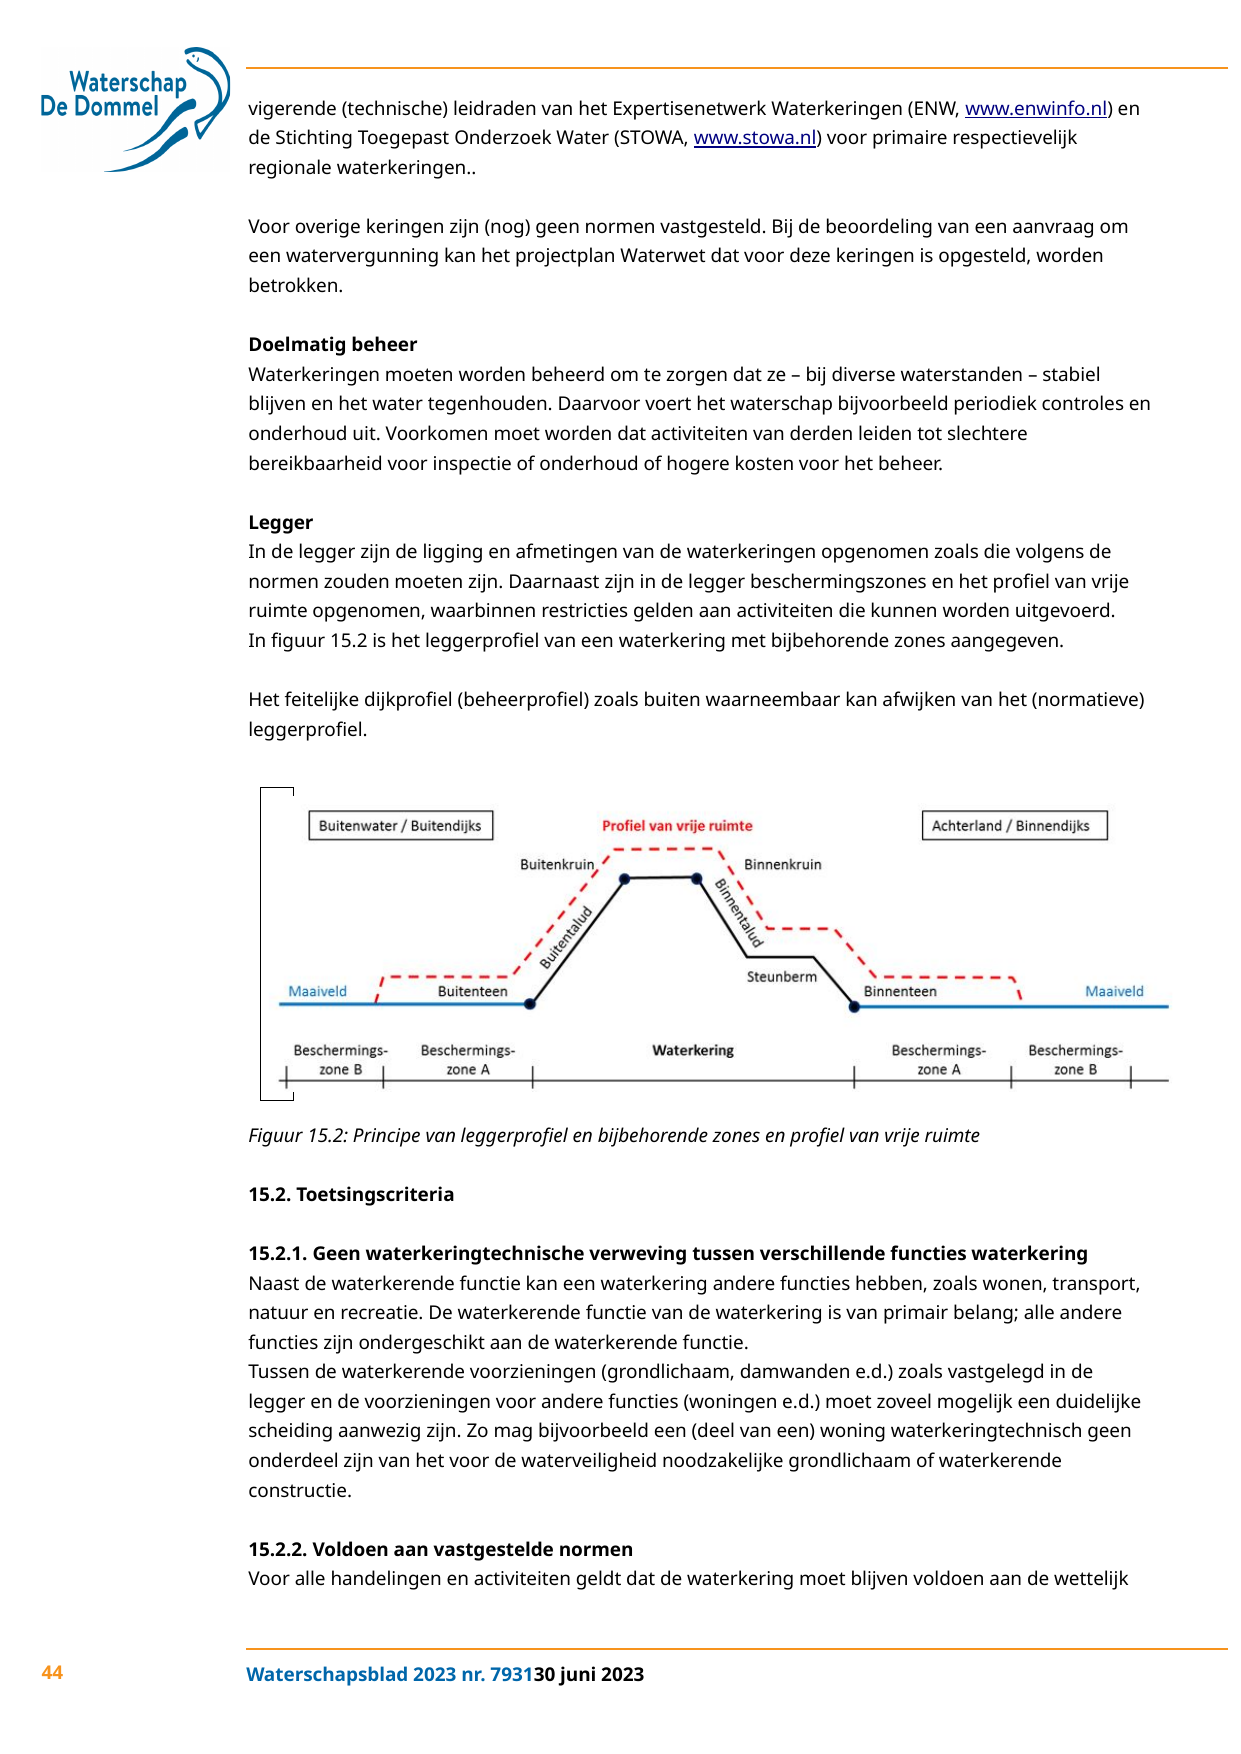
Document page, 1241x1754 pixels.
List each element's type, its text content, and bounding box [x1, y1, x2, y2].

picture [204, 47, 231, 76]
text vigerende (technische) leidraden van het Expertisenetwerk Waterkeringen (ENW, www.enwinfo.nl) en de Stichting Toegepast Onderzoek Water (STOWA, www.stowa.nl) voor primaire respectievelijk regionale waterkeringen.. [248, 95, 1152, 180]
text 15.2. Toetsingscriteria [248, 1181, 1152, 1207]
picture [198, 118, 210, 131]
text 15.2.2. Voldoen aan vastgestelde normen [248, 1536, 1152, 1562]
text In de legger zijn de ligging en afmetingen van de waterkeringen opgenomen zoals die volgens de normen zouden moeten zijn. Daarnaast zijn in de legger beschermingszones en het profiel van vrije ruimte opgenomen, waarbinnen restricties gelden aan activiteiten die kunnen worden uitgevoerd. [248, 538, 1152, 623]
picture [41, 47, 231, 172]
text Tussen de waterkerende voorzieningen (grondlichaam, damwanden e.d.) zoals vastgelegd in de legger en de voorzieningen voor andere functies (woningen e.d.) moet zoveel mogelijk een duidelijke scheiding aanwezig zijn. Zo mag bijvoorbeeld een (deel van een) woning waterkeringtechnisch geen onderdeel zijn van het voor de waterveiligheid noodzakelijke grondlichaam of waterkerende constructie. [248, 1358, 1152, 1503]
text Naast de waterkerende functie kan een waterkering andere functies hebben, zoals wonen, transport, natuur en recreatie. De waterkerende functie van de waterkering is van primair belang; alle andere functies zijn ondergeschikt aan de waterkerende functie. [248, 1270, 1152, 1355]
text Voor alle handelingen en activiteiten geldt dat de waterkering moet blijven voldoen aan de wettelijk [248, 1566, 1152, 1591]
text Voor overige keringen zijn (nog) geen normen vastgesteld. Bij de beoordeling van een aanvraag om een watervergunning kan het projectplan Waterwet dat voor deze keringen is opgesteld, worden betrokken. [248, 213, 1152, 298]
text Waterkeringen moeten worden beheerd om te zorgen dat ze – bij diverse waterstanden – stabiel blijven en het water tegenhouden. Daarvoor voert het waterschap bijvoorbeeld periodiek controles en onderhoud uit. Voorkomen moet worden dat activiteiten van derden leiden tot slechtere bereikbaarheid voor inspectie of onderhoud of hogere kosten voor het beheer. [248, 361, 1152, 476]
text Legger [248, 509, 1152, 535]
text In figuur 15.2 is het leggerprofiel van een waterkering met bijbehorende zones aangegeven. [248, 627, 1152, 653]
picture [45, 99, 51, 111]
text 15.2.1. Geen waterkeringtechnische verweving tussen verschillende functies waterkering [248, 1240, 1152, 1266]
text Doelmatig beheer [248, 331, 1152, 357]
text Figuur 15.2: Principe van leggerprofiel en bijbehorende zones en profiel van vrije ruimte [248, 1122, 1152, 1148]
picture [268, 796, 1173, 1092]
text Het feitelijke dijkprofiel (beheerprofiel) zoals buiten waarneembaar kan afwijken van het (normatieve) leggerprofiel. [248, 686, 1152, 742]
